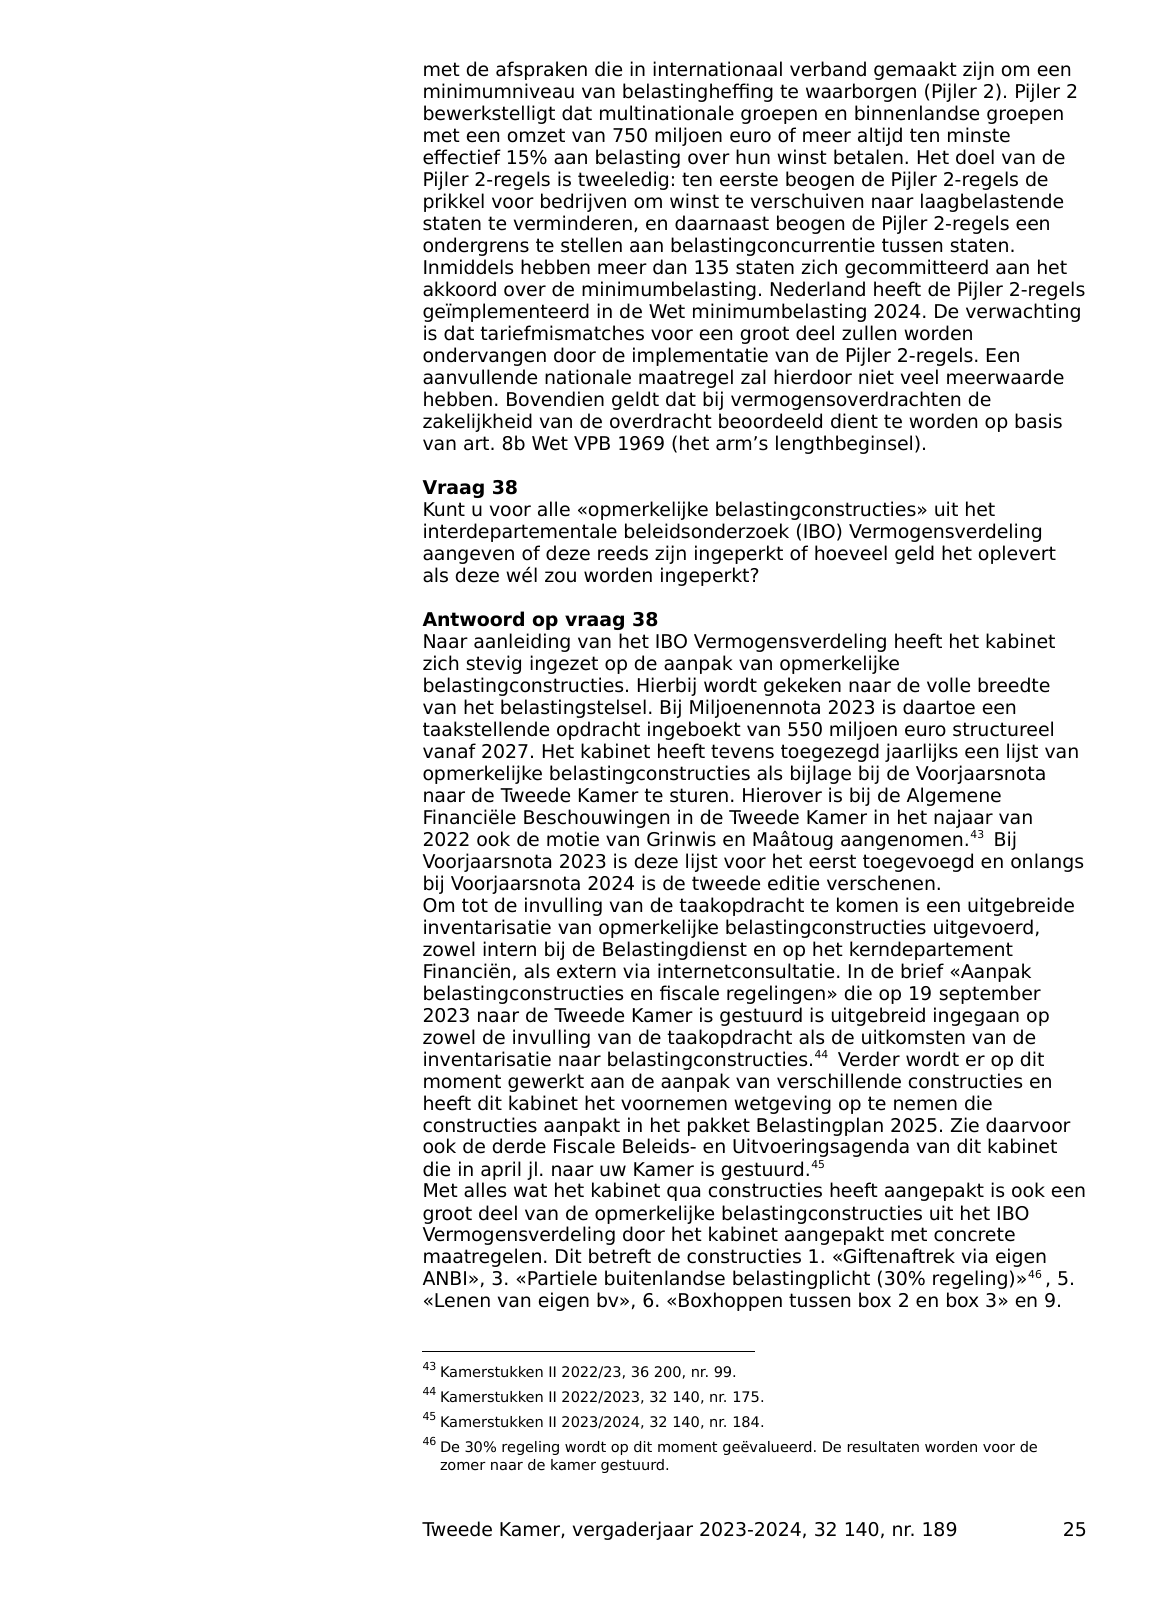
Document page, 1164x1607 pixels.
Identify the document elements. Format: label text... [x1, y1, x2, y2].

text Met alles wat het kabinet qua constructies heeft aangepakt is ook een groot deel van de opmerkelijke belastingconstructies uit het IBO Vermogensverdeling door het kabinet aangepakt met concrete maatregelen. Dit betreft de constructies 1. «Giftenaftrek via eigen ANBI», 3. «Partiele buitenlandse belastingplicht (30% regeling)», 5. «Lenen van eigen bv», 6. «Boxhoppen tussen box 2 en box 3» en 9. [422, 1180, 1087, 1312]
text Om tot de invulling van de taakopdracht te komen is een uitgebreide inventarisatie van opmerkelijke belastingconstructies uitgevoerd, zowel intern bij de Belastingdienst en op het kerndepartement Financiën, als extern via internetconsultatie. In de brief «Aanpak belastingconstructies en fiscale regelingen» die op 19 september 2023 naar de Tweede Kamer is gestuurd is uitgebreid ingegaan op zowel de invulling van de taakopdracht als de uitkomsten van de inventarisatie naar belastingconstructies. Verder wordt er op dit moment gewerkt aan de aanpak van verschillende constructies en heeft dit kabinet het voornemen wetgeving op te nemen die constructies aanpakt in het pakket Belastingplan 2025. Zie daarvoor ook de derde Fiscale Beleids- en Uitvoeringsagenda van dit kabinet die in april jl. naar uw Kamer is gestuurd. [422, 895, 1087, 1180]
text met de afspraken die in internationaal verband gemaakt zijn om een minimumniveau van belastingheffing te waarborgen (Pijler 2). Pijler 2 bewerkstelligt dat multinationale groepen en binnenlandse groepen met een omzet van 750 miljoen euro of meer altijd ten minste effectief 15% aan belasting over hun winst betalen. Het doel van de Pijler 2-regels is tweeledig: ten eerste beogen de Pijler 2-regels de prikkel voor bedrijven om winst te verschuiven naar laagbelastende staten te verminderen, en daarnaast beogen de Pijler 2-regels een ondergrens te stellen aan belastingconcurrentie tussen staten. Inmiddels hebben meer dan 135 staten zich gecommitteerd aan het akkoord over de minimumbelasting. Nederland heeft de Pijler 2-regels geïmplementeerd in de Wet minimumbelasting 2024. De verwachting is dat tariefmismatches voor een groot deel zullen worden ondervangen door de implementatie van de Pijler 2-regels. Een aanvullende nationale maatregel zal hierdoor niet veel meerwaarde hebben. Bovendien geldt dat bij vermogensoverdrachten de zakelijkheid van de overdracht beoordeeld dient te worden op basis van art. 8b Wet VPB 1969 (het arm’s lengthbeginsel). [422, 59, 1087, 455]
text De 30% regeling wordt op dit moment geëvalueerd. De resultaten worden voor de zomer naar de kamer gestuurd. [422, 1435, 1087, 1474]
text Kamerstukken II 2022/2023, 32 140, nr. 175. [422, 1385, 1087, 1407]
text Naar aanleiding van het IBO Vermogensverdeling heeft het kabinet zich stevig ingezet op de aanpak van opmerkelijke belastingconstructies. Hierbij wordt gekeken naar de volle breedte van het belastingstelsel. Bij Miljoenennota 2023 is daartoe een taakstellende opdracht ingeboekt van 550 miljoen euro structureel vanaf 2027. Het kabinet heeft tevens toegezegd jaarlijks een lijst van opmerkelijke belastingconstructies als bijlage bij de Voorjaarsnota naar de Tweede Kamer te sturen. Hierover is bij de Algemene Financiële Beschouwingen in de Tweede Kamer in het najaar van 2022 ook de motie van Grinwis en Maâtoug aangenomen. Bij Voorjaarsnota 2023 is deze lijst voor het eerst toegevoegd en onlangs bij Voorjaarsnota 2024 is de tweede editie verschenen. [422, 631, 1087, 895]
text Vraag 38 [422, 477, 1087, 499]
text Antwoord op vraag 38 [422, 609, 1087, 631]
text Kamerstukken II 2022/23, 36 200, nr. 99. [422, 1360, 1087, 1382]
text Kamerstukken II 2023/2024, 32 140, nr. 184. [422, 1410, 1087, 1432]
text Kunt u voor alle «opmerkelijke belastingconstructies» uit het interdepartementale beleidsonderzoek (IBO) Vermogensverdeling aangeven of deze reeds zijn ingeperkt of hoeveel geld het oplevert als deze wél zou worden ingeperkt? [422, 499, 1087, 587]
